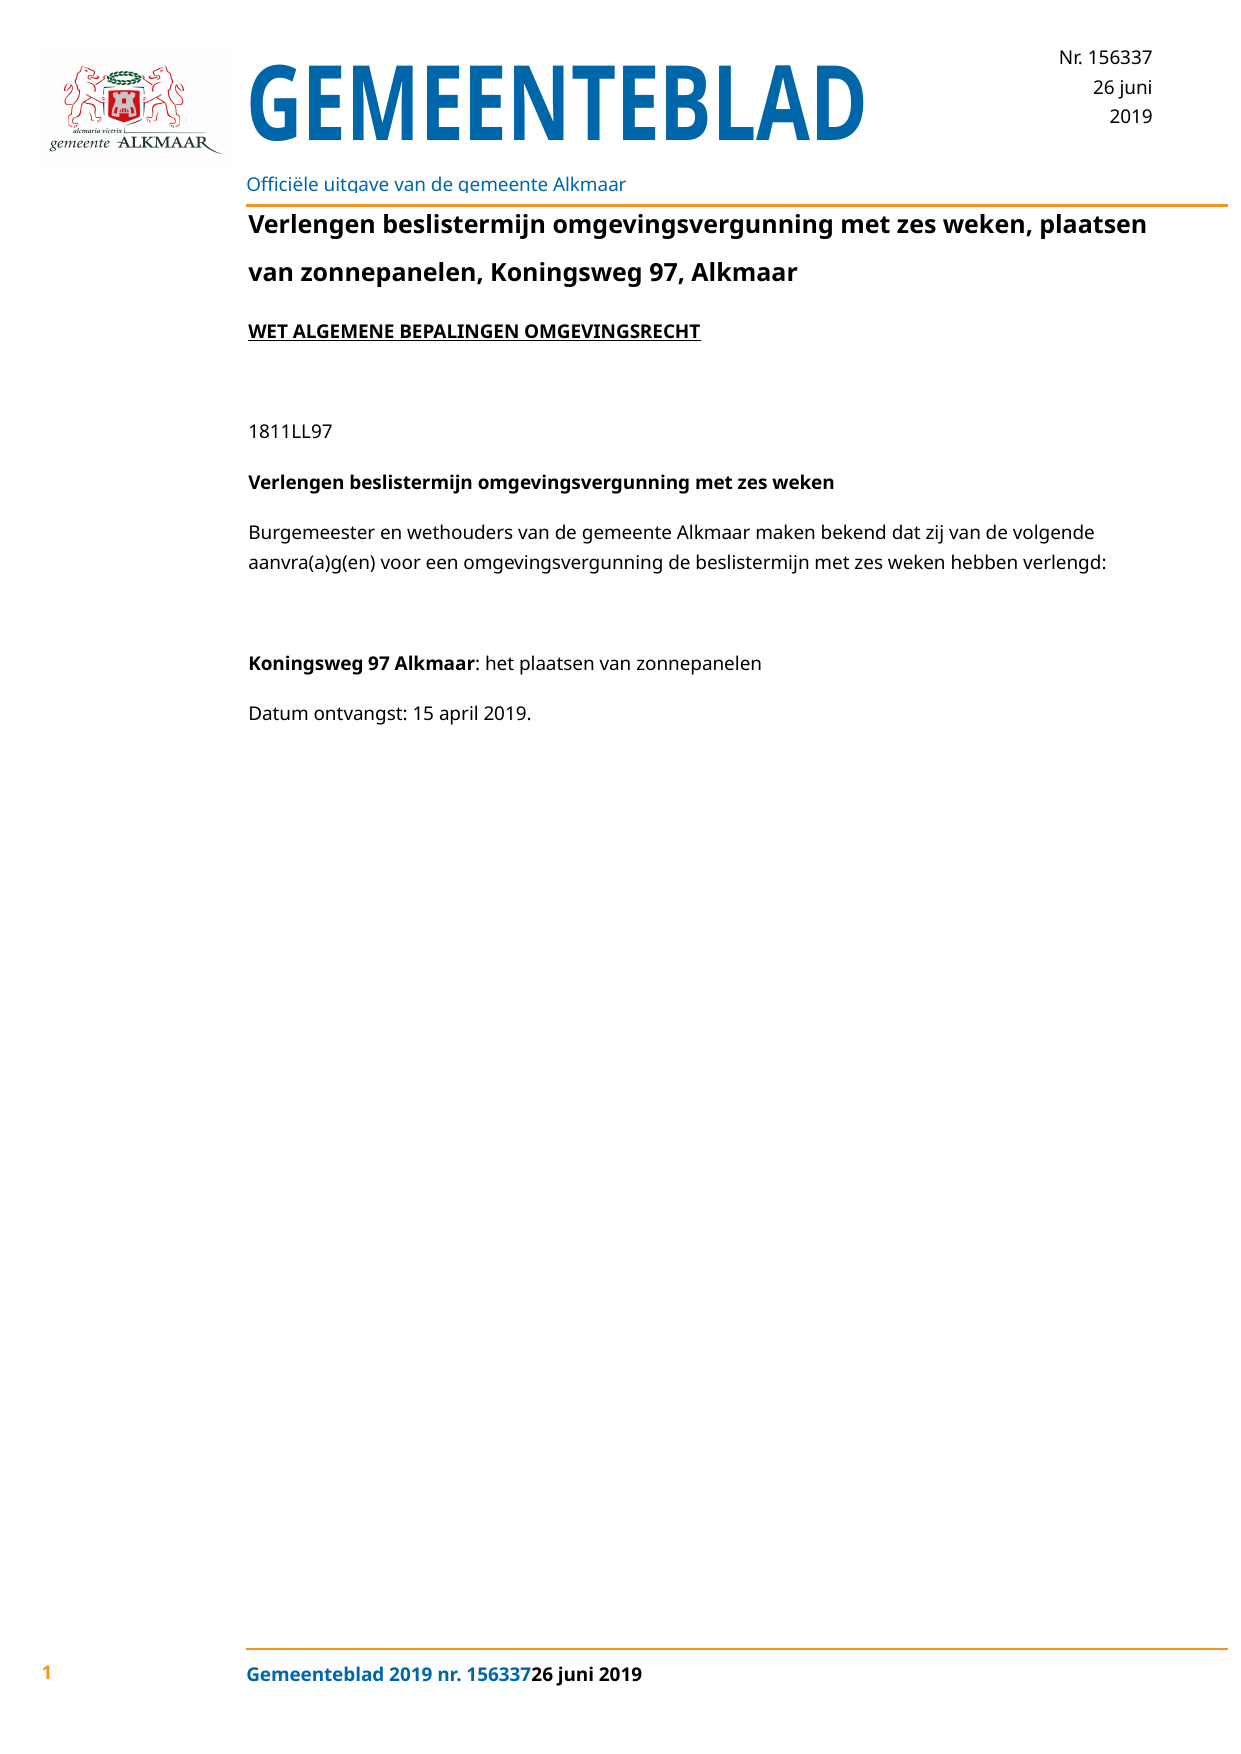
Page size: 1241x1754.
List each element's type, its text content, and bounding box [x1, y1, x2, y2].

text Koningsweg 97 Alkmaar: het plaatsen van zonnepanelen [248, 650, 1152, 676]
text WET ALGEMENE BEPALINGEN OMGEVINGSRECHT [248, 318, 1152, 344]
picture [41, 47, 231, 172]
text Datum ontvangst: 15 april 2019. [248, 700, 1152, 726]
text 1811LL97 [248, 419, 1152, 444]
text Verlengen beslistermijn omgevingsvergunning met zes weken [248, 469, 1152, 495]
text Verlengen beslistermijn omgevingsvergunning met zes weken, plaatsen van zonnepanelen, Koningsweg 97, Alkmaar [248, 207, 1152, 288]
text Burgemeester en wethouders van de gemeente Alkmaar maken bekend dat zij van de volgende aanvra(a)g(en) voor een omgevingsvergunning de beslistermijn met zes weken hebben verlengd: [248, 519, 1152, 575]
